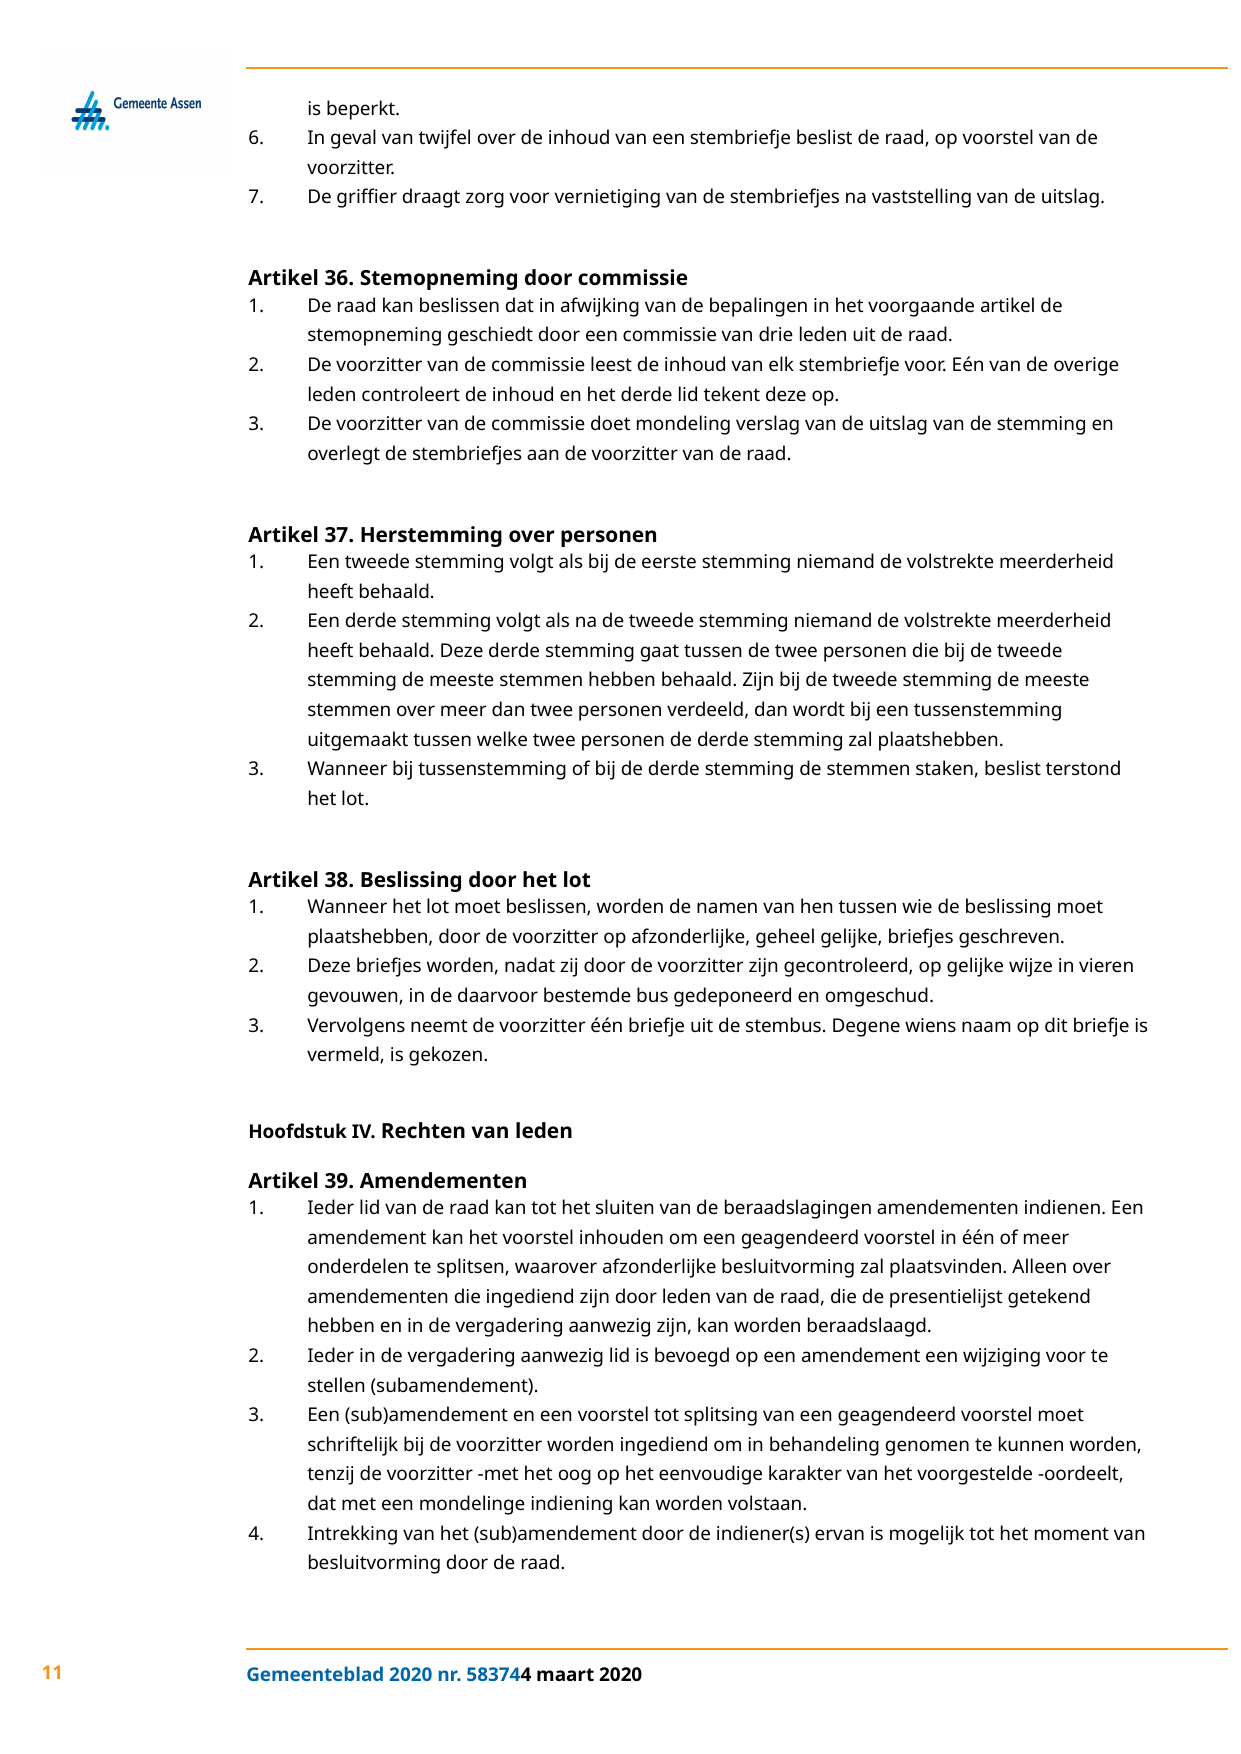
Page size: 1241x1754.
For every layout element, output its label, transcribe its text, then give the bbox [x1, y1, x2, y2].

list Wanneer bij tussenstemming of bij de derde stemming de stemmen staken, beslist terstond het lot. [248, 755, 1152, 811]
text Hoofdstuk IV. Rechten van leden [248, 1117, 1152, 1145]
list Ieder lid van de raad kan tot het sluiten van de beraadslagingen amendementen indienen. Een amendement kan het voorstel inhouden om een geagendeerd voorstel in één of meer onderdelen te splitsen, waarover afzonderlijke besluitvorming zal plaatsvinden. Alleen over amendementen die ingediend zijn door leden van de raad, die de presentielijst getekend hebben en in de vergadering aanwezig zijn, kan worden beraadslaagd. [248, 1194, 1152, 1338]
list Ieder in de vergadering aanwezig lid is bevoegd op een amendement een wijziging voor te stellen (subamendement). [248, 1342, 1152, 1397]
list is beperkt. [248, 95, 1152, 121]
list In geval van twijfel over de inhoud van een stembriefje beslist de raad, op voorstel van de voorzitter. [248, 124, 1152, 180]
picture [41, 47, 231, 172]
text Artikel 38. Beslissing door het lot [248, 865, 1152, 893]
list Een tweede stemming volgt als bij de eerste stemming niemand de volstrekte meerderheid heeft behaald. [248, 548, 1152, 604]
list Deze briefjes worden, nadat zij door de voorzitter zijn gecontroleerd, op gelijke wijze in vieren gevouwen, in de daarvoor bestemde bus gedeponeerd en omgeschud. [248, 953, 1152, 1008]
list Een (sub)amendement en een voorstel tot splitsing van een geagendeerd voorstel moet schriftelijk bij de voorzitter worden ingediend om in behandeling genomen te kunnen worden, tenzij de voorzitter -met het oog op het eenvoudige karakter van het voorgestelde -oordeelt, dat met een mondelinge indiening kan worden volstaan. [248, 1401, 1152, 1516]
list Intrekking van het (sub)amendement door de indiener(s) ervan is mogelijk tot het moment van besluitvorming door de raad. [248, 1520, 1152, 1575]
text Artikel 39. Amendementen [248, 1166, 1152, 1194]
list Een derde stemming volgt als na de tweede stemming niemand de volstrekte meerderheid heeft behaald. Deze derde stemming gaat tussen de twee personen die bij de tweede stemming de meeste stemmen hebben behaald. Zijn bij de tweede stemming de meeste stemmen over meer dan twee personen verdeeld, dan wordt bij een tussenstemming uitgemaakt tussen welke twee personen de derde stemming zal plaatshebben. [248, 607, 1152, 752]
list De griffier draagt zorg voor vernietiging van de stembriefjes na vaststelling van de uitslag. [248, 183, 1152, 209]
list De voorzitter van de commissie doet mondeling verslag van de uitslag van de stemming en overlegt de stembriefjes aan de voorzitter van de raad. [248, 410, 1152, 466]
text Artikel 37. Herstemming over personen [248, 520, 1152, 548]
list De voorzitter van de commissie leest de inhoud van elk stembriefje voor. Eén van de overige leden controleert de inhoud en het derde lid tekent deze op. [248, 351, 1152, 406]
text Artikel 36. Stemopneming door commissie [248, 263, 1152, 292]
list Wanneer het lot moet beslissen, worden de namen van hen tussen wie de beslissing moet plaatshebben, door de voorzitter op afzonderlijke, geheel gelijke, briefjes geschreven. [248, 893, 1152, 949]
list De raad kan beslissen dat in afwijking van de bepalingen in het voorgaande artikel de stemopneming geschiedt door een commissie van drie leden uit de raad. [248, 292, 1152, 347]
list Vervolgens neemt de voorzitter één briefje uit de stembus. Degene wiens naam op dit briefje is vermeld, is gekozen. [248, 1012, 1152, 1067]
